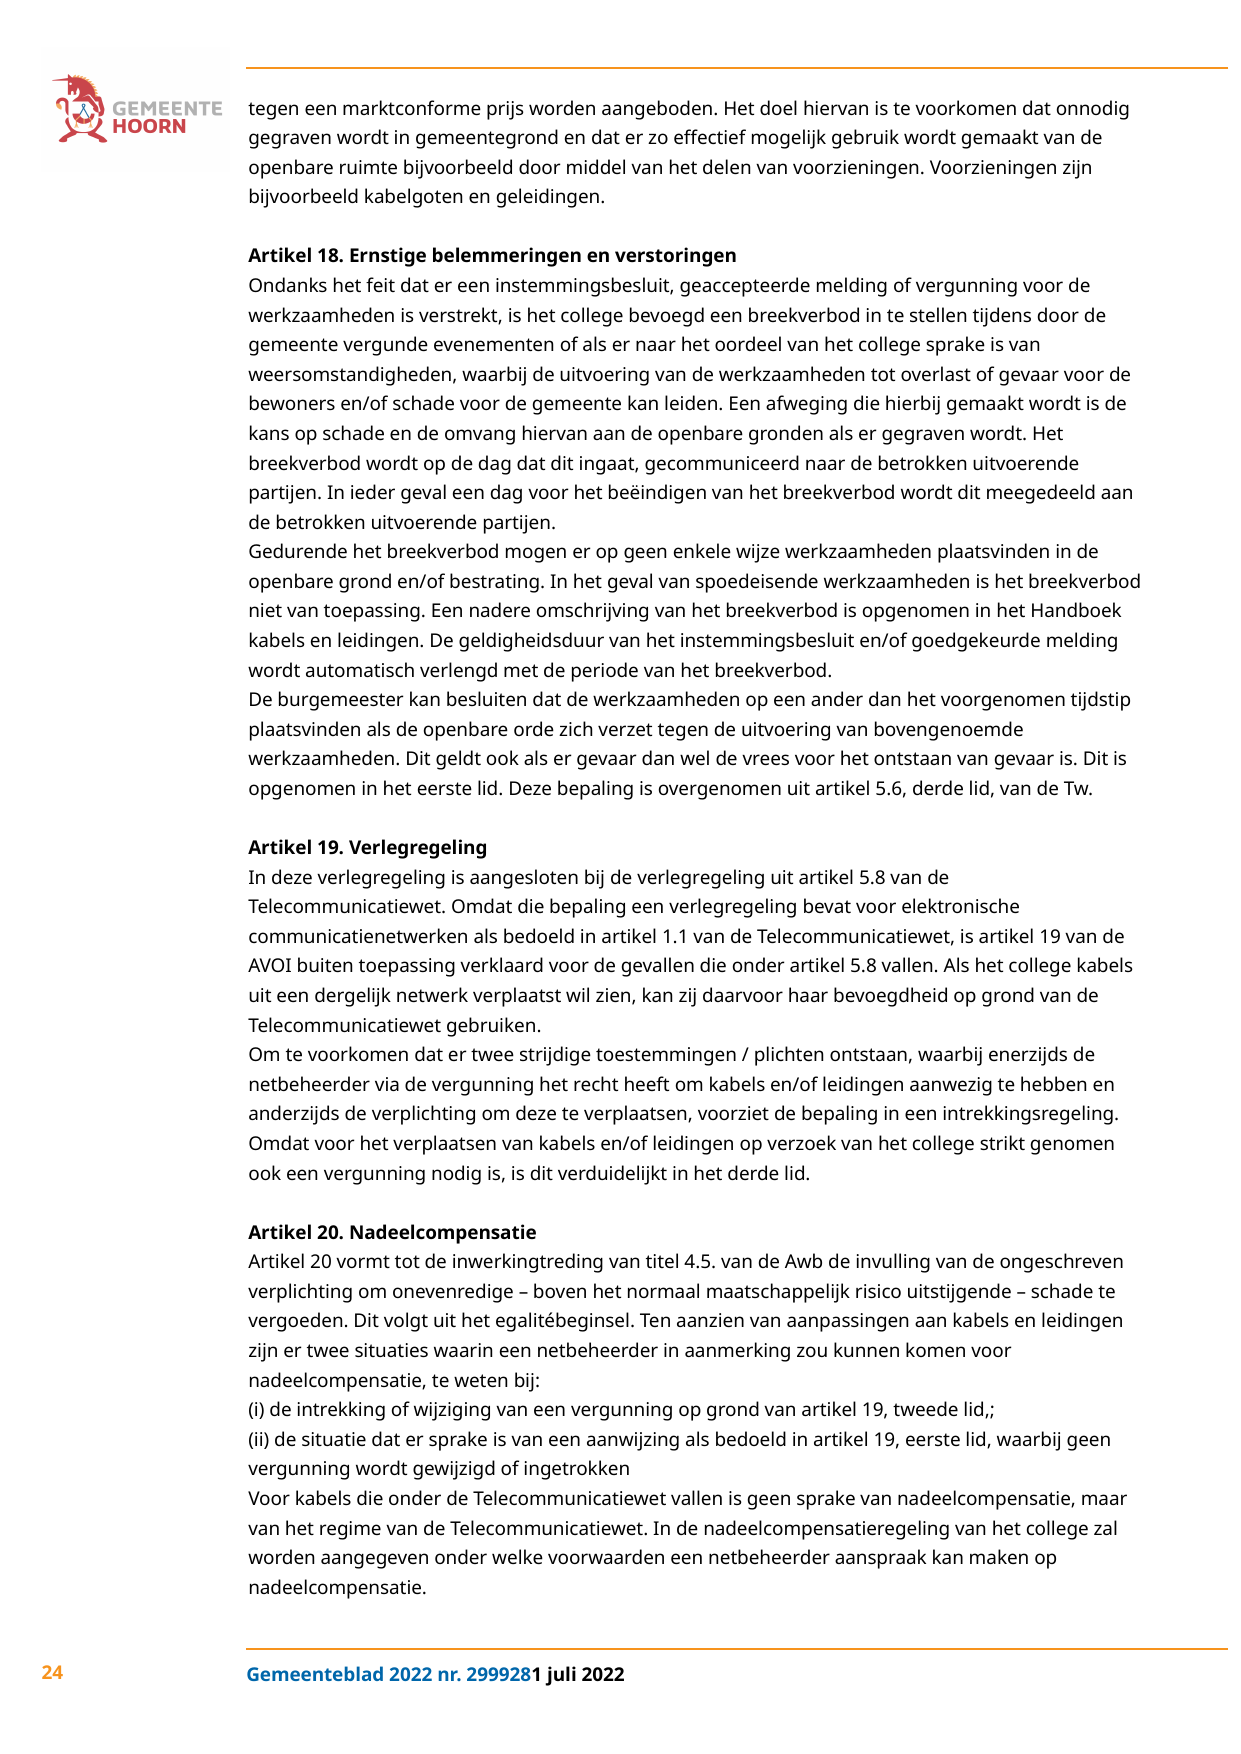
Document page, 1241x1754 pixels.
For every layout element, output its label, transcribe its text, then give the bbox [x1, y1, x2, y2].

text (i) de intrekking of wijziging van een vergunning op grond van artikel 19, tweede lid,; [248, 1396, 1152, 1422]
text tegen een marktconforme prijs worden aangeboden. Het doel hiervan is te voorkomen dat onnodig gegraven wordt in gemeentegrond en dat er zo effectief mogelijk gebruik wordt gemaakt van de openbare ruimte bijvoorbeeld door middel van het delen van voorzieningen. Voorzieningen zijn bijvoorbeeld kabelgoten en geleidingen. [248, 95, 1152, 209]
text (ii) de situatie dat er sprake is van een aanwijzing als bedoeld in artikel 19, eerste lid, waarbij geen vergunning wordt gewijzigd of ingetrokken [248, 1426, 1152, 1481]
text Ondanks het feit dat er een instemmingsbesluit, geaccepteerde melding of vergunning voor de werkzaamheden is verstrekt, is het college bevoegd een breekverbod in te stellen tijdens door de gemeente vergunde evenementen of als er naar het oordeel van het college sprake is van weersomstandigheden, waarbij de uitvoering van de werkzaamheden tot overlast of gevaar voor de bewoners en/of schade voor de gemeente kan leiden. Een afweging die hierbij gemaakt wordt is de kans op schade en de omvang hiervan aan de openbare gronden als er gegraven wordt. Het breekverbod wordt op de dag dat dit ingaat, gecommuniceerd naar de betrokken uitvoerende partijen. In ieder geval een dag voor het beëindigen van het breekverbod wordt dit meegedeeld aan de betrokken uitvoerende partijen. [248, 272, 1152, 535]
text In deze verlegregeling is aangesloten bij de verlegregeling uit artikel 5.8 van de Telecommunicatiewet. Omdat die bepaling een verlegregeling bevat voor elektronische communicatienetwerken als bedoeld in artikel 1.1 van de Telecommunicatiewet, is artikel 19 van de AVOI buiten toepassing verklaard voor de gevallen die onder artikel 5.8 vallen. Als het college kabels uit een dergelijk netwerk verplaatst wil zien, kan zij daarvoor haar bevoegdheid op grond van de Telecommunicatiewet gebruiken. [248, 864, 1152, 1038]
text Voor kabels die onder de Telecommunicatiewet vallen is geen sprake van nadeelcompensatie, maar van het regime van de Telecommunicatiewet. In de nadeelcompensatieregeling van het college zal worden aangegeven onder welke voorwaarden een netbeheerder aanspraak kan maken op nadeelcompensatie. [248, 1485, 1152, 1600]
text Om te voorkomen dat er twee strijdige toestemmingen / plichten ontstaan, waarbij enerzijds de netbeheerder via de vergunning het recht heeft om kabels en/of leidingen aanwezig te hebben en anderzijds de verplichting om deze te verplaatsen, voorziet de bepaling in een intrekkingsregeling. Omdat voor het verplaatsen van kabels en/of leidingen op verzoek van het college strikt genomen ook een vergunning nodig is, is dit verduidelijkt in het derde lid. [248, 1041, 1152, 1186]
text Artikel 19. Verlegregeling [248, 834, 1152, 860]
text Gedurende het breekverbod mogen er op geen enkele wijze werkzaamheden plaatsvinden in de openbare grond en/of bestrating. In het geval van spoedeisende werkzaamheden is het breekverbod niet van toepassing. Een nadere omschrijving van het breekverbod is opgenomen in het Handboek kabels en leidingen. De geldigheidsduur van het instemmingsbesluit en/of goedgekeurde melding wordt automatisch verlengd met de periode van het breekverbod. [248, 538, 1152, 683]
text Artikel 18. Ernstige belemmeringen en verstoringen [248, 243, 1152, 268]
text Artikel 20 vormt tot de inwerkingtreding van titel 4.5. van de Awb de invulling van de ongeschreven verplichting om onevenredige – boven het normaal maatschappelijk risico uitstijgende – schade te vergoeden. Dit volgt uit het egalitébeginsel. Ten aanzien van aanpassingen aan kabels en leidingen zijn er twee situaties waarin een netbeheerder in aanmerking zou kunnen komen voor nadeelcompensatie, te weten bij: [248, 1248, 1152, 1393]
text Artikel 20. Nadeelcompensatie [248, 1219, 1152, 1245]
text De burgemeester kan besluiten dat de werkzaamheden op een ander dan het voorgenomen tijdstip plaatsvinden als de openbare orde zich verzet tegen de uitvoering van bovengenoemde werkzaamheden. Dit geldt ook als er gevaar dan wel de vrees voor het ontstaan van gevaar is. Dit is opgenomen in het eerste lid. Deze bepaling is overgenomen uit artikel 5.6, derde lid, van de Tw. [248, 686, 1152, 801]
picture [41, 47, 231, 172]
